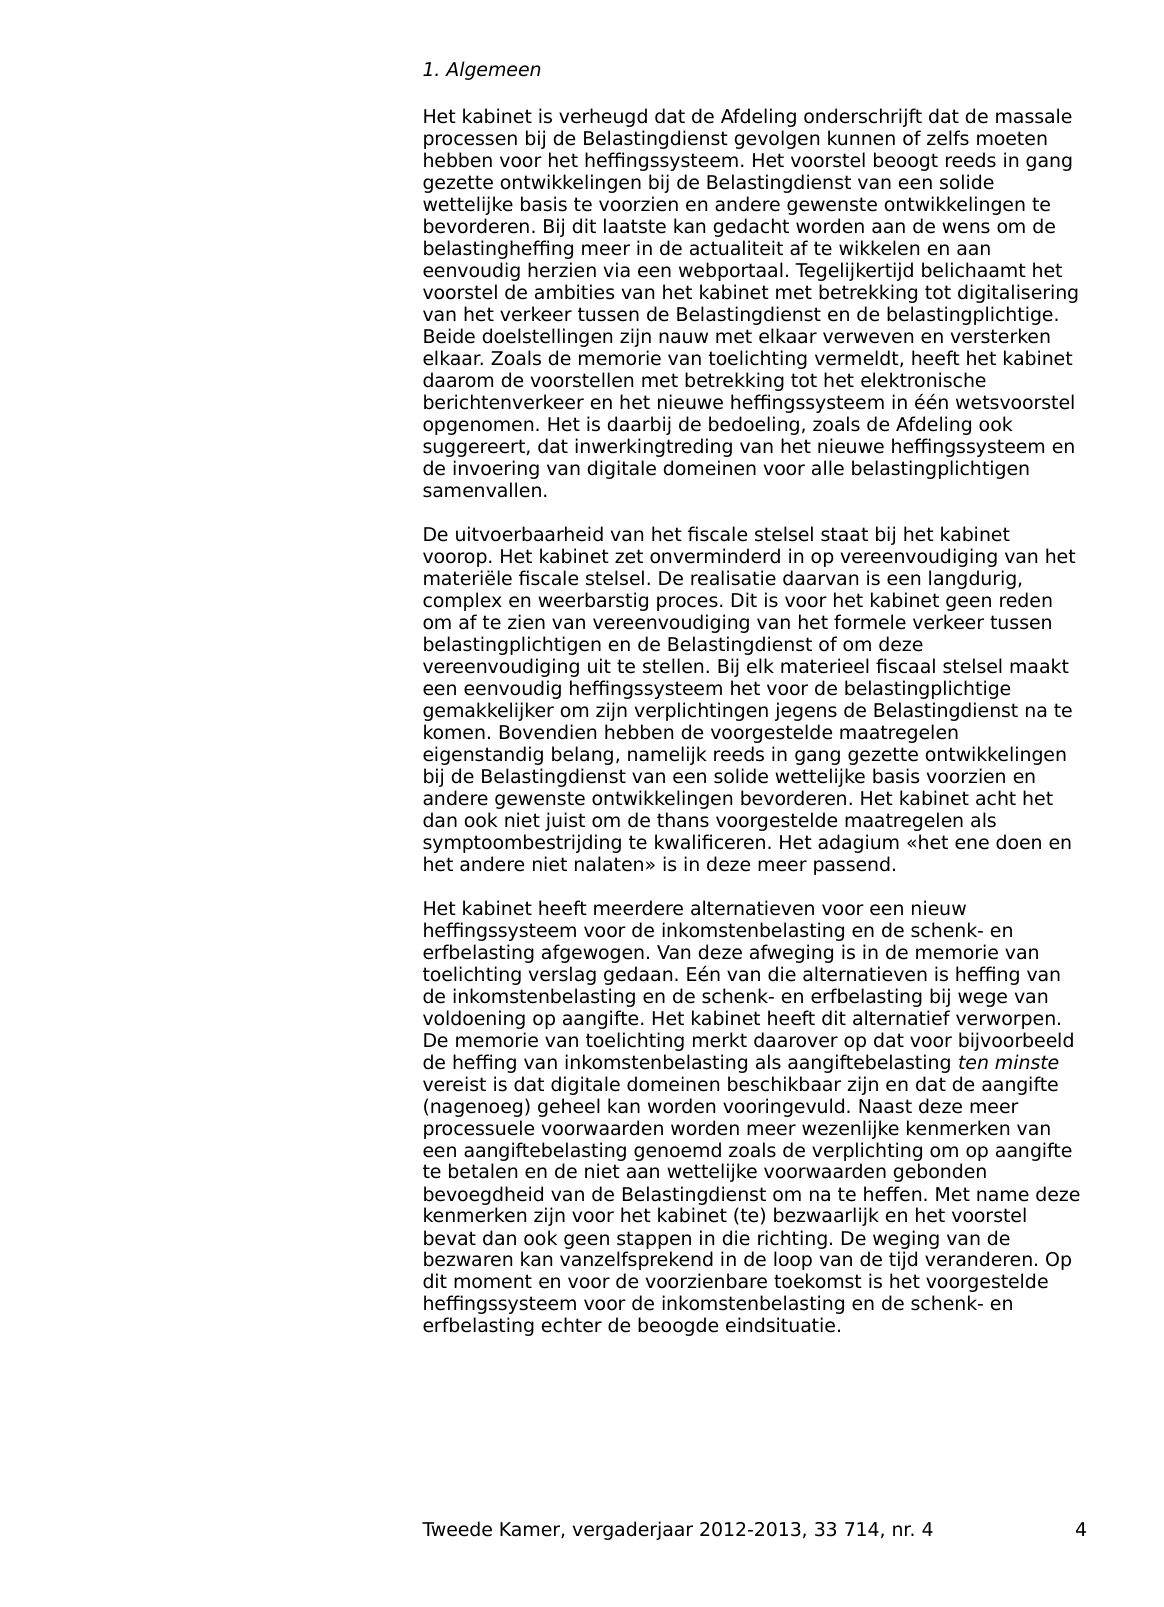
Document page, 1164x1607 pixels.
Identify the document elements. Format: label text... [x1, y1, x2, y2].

subtitle 1. Algemeen [422, 59, 1087, 81]
text De uitvoerbaarheid van het fiscale stelsel staat bij het kabinet voorop. Het kabinet zet onverminderd in op vereenvoudiging van het materiële fiscale stelsel. De realisatie daarvan is een langdurig, complex en weerbarstig proces. Dit is voor het kabinet geen reden om af te zien van vereenvoudiging van het formele verkeer tussen belastingplichtigen en de Belastingdienst of om deze vereenvoudiging uit te stellen. Bij elk materieel fiscaal stelsel maakt een eenvoudig heffingssysteem het voor de belastingplichtige gemakkelijker om zijn verplichtingen jegens de Belastingdienst na te komen. Bovendien hebben de voorgestelde maatregelen eigenstandig belang, namelijk reeds in gang gezette ontwikkelingen bij de Belastingdienst van een solide wettelijke basis voorzien en andere gewenste ontwikkelingen bevorderen. Het kabinet acht het dan ook niet juist om de thans voorgestelde maatregelen als symptoombestrijding te kwalificeren. Het adagium «het ene doen en het andere niet nalaten» is in deze meer passend. [422, 524, 1087, 876]
text Het kabinet heeft meerdere alternatieven voor een nieuw heffingssysteem voor de inkomstenbelasting en de schenk- en erfbelasting afgewogen. Van deze afweging is in de memorie van toelichting verslag gedaan. Eén van die alternatieven is heffing van de inkomstenbelasting en de schenk- en erfbelasting bij wege van voldoening op aangifte. Het kabinet heeft dit alternatief verworpen. De memorie van toelichting merkt daarover op dat voor bijvoorbeeld de heffing van inkomstenbelasting als aangiftebelasting ten minste vereist is dat digitale domeinen beschikbaar zijn en dat de aangifte (nagenoeg) geheel kan worden vooringevuld. Naast deze meer processuele voorwaarden worden meer wezenlijke kenmerken van een aangiftebelasting genoemd zoals de verplichting om op aangifte te betalen en de niet aan wettelijke voorwaarden gebonden bevoegdheid van de Belastingdienst om na te heffen. Met name deze kenmerken zijn voor het kabinet (te) bezwaarlijk en het voorstel bevat dan ook geen stappen in die richting. De weging van de bezwaren kan vanzelfsprekend in de loop van de tijd veranderen. Op dit moment en voor de voorzienbare toekomst is het voorgestelde heffingssysteem voor de inkomstenbelasting en de schenk- en erfbelasting echter de beoogde eindsituatie. [422, 898, 1087, 1337]
text Het kabinet is verheugd dat de Afdeling onderschrijft dat de massale processen bij de Belastingdienst gevolgen kunnen of zelfs moeten hebben voor het heffingssysteem. Het voorstel beoogt reeds in gang gezette ontwikkelingen bij de Belastingdienst van een solide wettelijke basis te voorzien en andere gewenste ontwikkelingen te bevorderen. Bij dit laatste kan gedacht worden aan de wens om de belastingheffing meer in de actualiteit af te wikkelen en aan eenvoudig herzien via een webportaal. Tegelijkertijd belichaamt het voorstel de ambities van het kabinet met betrekking tot digitalisering van het verkeer tussen de Belastingdienst en de belastingplichtige. Beide doelstellingen zijn nauw met elkaar verweven en versterken elkaar. Zoals de memorie van toelichting vermeldt, heeft het kabinet daarom de voorstellen met betrekking tot het elektronische berichtenverkeer en het nieuwe heffingssysteem in één wetsvoorstel opgenomen. Het is daarbij de bedoeling, zoals de Afdeling ook suggereert, dat inwerkingtreding van het nieuwe heffingssysteem en de invoering van digitale domeinen voor alle belastingplichtigen samenvallen. [422, 106, 1087, 502]
